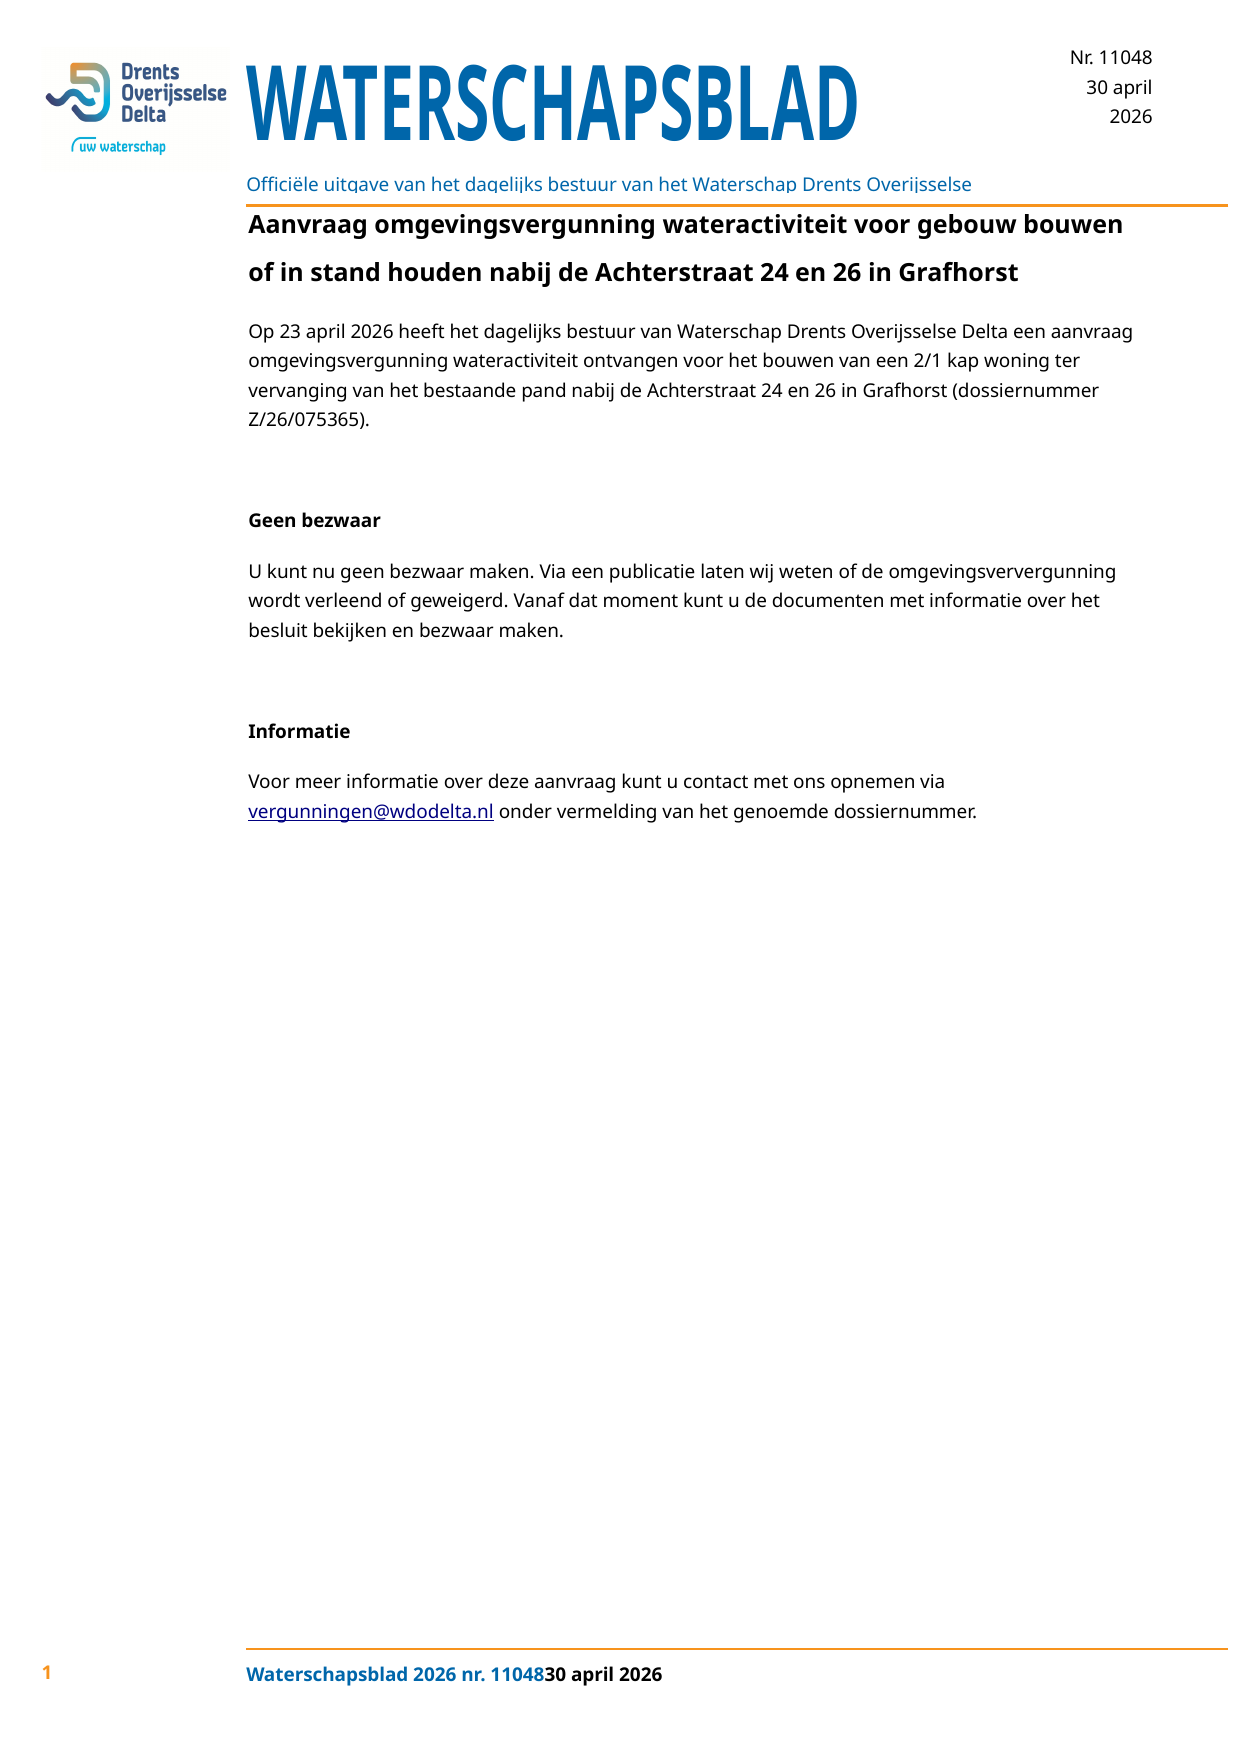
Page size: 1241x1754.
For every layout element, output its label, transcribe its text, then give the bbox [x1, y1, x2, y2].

text Voor meer informatie over deze aanvraag kunt u contact met ons opnemen via vergunningen@wdodelta.nl onder vermelding van het genoemde dossiernummer. [248, 768, 1152, 824]
text Geen bezwaar [248, 507, 1152, 533]
text Op 23 april 2026 heeft het dagelijks bestuur van Waterschap Drents Overijsselse Delta een aanvraag omgevingsvergunning wateractiviteit ontvangen voor het bouwen van een 2/1 kap woning ter vervanging van het bestaande pand nabij de Achterstraat 24 en 26 in Grafhorst (dossiernummer Z/26/075365). [248, 318, 1152, 432]
text Informatie [248, 718, 1152, 744]
text U kunt nu geen bezwaar maken. Via een publicatie laten wij weten of de omgevingsververgunning wordt verleend of geweigerd. Vanaf dat moment kunt u de documenten met informatie over het besluit bekijken en bezwaar maken. [248, 558, 1152, 643]
text Aanvraag omgevingsvergunning wateractiviteit voor gebouw bouwen of in stand houden nabij de Achterstraat 24 en 26 in Grafhorst [248, 207, 1152, 288]
picture [41, 47, 231, 172]
